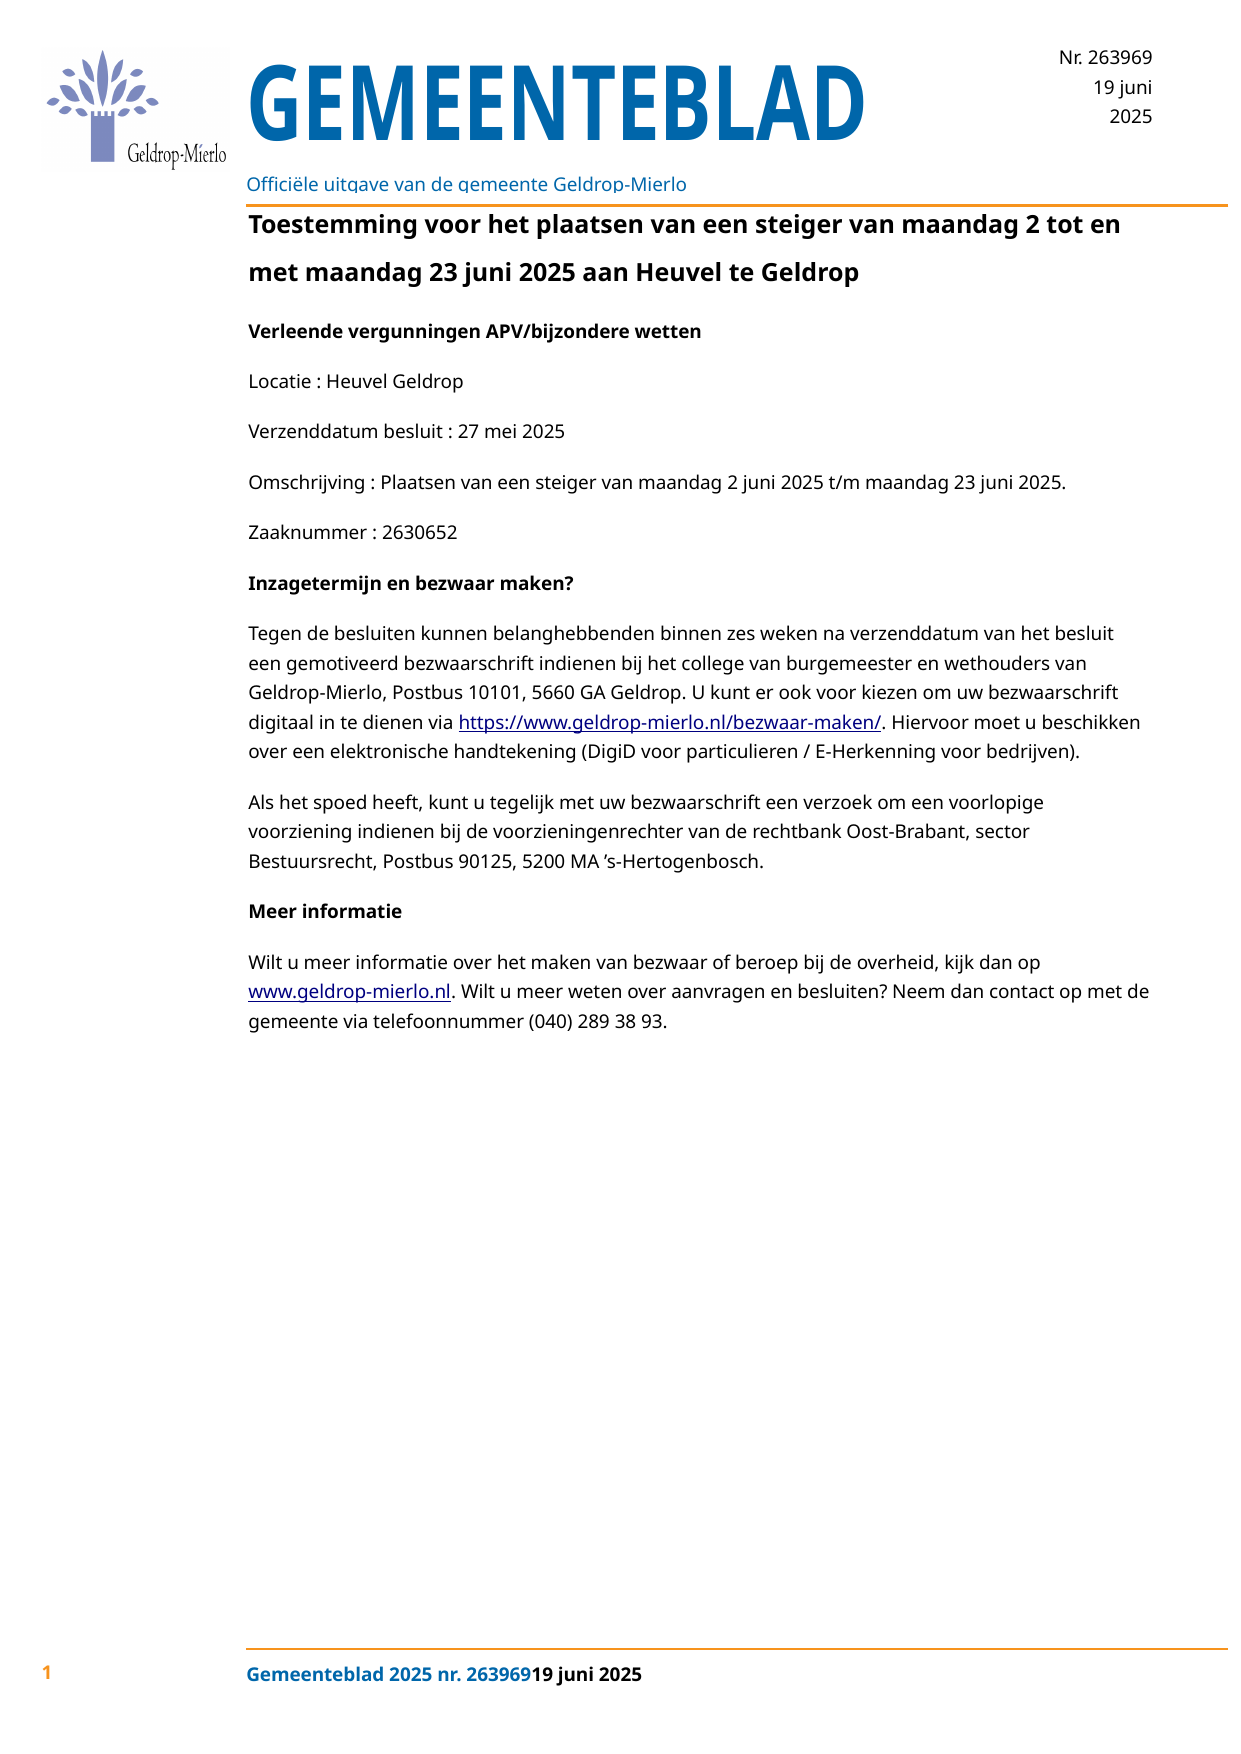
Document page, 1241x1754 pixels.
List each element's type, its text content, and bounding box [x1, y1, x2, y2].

text Zaaknummer : 2630652 [248, 519, 1152, 545]
text Als het spoed heeft, kunt u tegelijk met uw bezwaarschrift een verzoek om een voorlopige voorziening indienen bij de voorzieningenrechter van de rechtbank Oost-Brabant, sector Bestuursrecht, Postbus 90125, 5200 MA ’s-Hertogenbosch. [248, 789, 1152, 874]
text Tegen de besluiten kunnen belanghebbenden binnen zes weken na verzenddatum van het besluit een gemotiveerd bezwaarschrift indienen bij het college van burgemeester en wethouders van Geldrop-Mierlo, Postbus 10101, 5660 GA Geldrop. U kunt er ook voor kiezen om uw bezwaarschrift digitaal in te dienen via https://www.geldrop-mierlo.nl/bezwaar-maken/. Hiervoor moet u beschikken over een elektronische handtekening (DigiD voor particulieren / E-Herkenning voor bedrijven). [248, 620, 1152, 764]
text Meer informatie [248, 899, 1152, 924]
text Verleende vergunningen APV/bijzondere wetten [248, 318, 1152, 344]
text Wilt u meer informatie over het maken van bezwaar of beroep bij de overheid, kijk dan op www.geldrop-mierlo.nl. Wilt u meer weten over aanvragen en besluiten? Neem dan contact op met de gemeente via telefoonnummer (040) 289 38 93. [248, 949, 1152, 1034]
text Verzenddatum besluit : 27 mei 2025 [248, 419, 1152, 444]
text Toestemming voor het plaatsen van een steiger van maandag 2 tot en met maandag 23 juni 2025 aan Heuvel te Geldrop [248, 207, 1152, 288]
text Locatie : Heuvel Geldrop [248, 368, 1152, 394]
text Inzagetermijn en bezwaar maken? [248, 570, 1152, 596]
text Omschrijving : Plaatsen van een steiger van maandag 2 juni 2025 t/m maandag 23 juni 2025. [248, 469, 1152, 495]
picture [41, 47, 231, 172]
